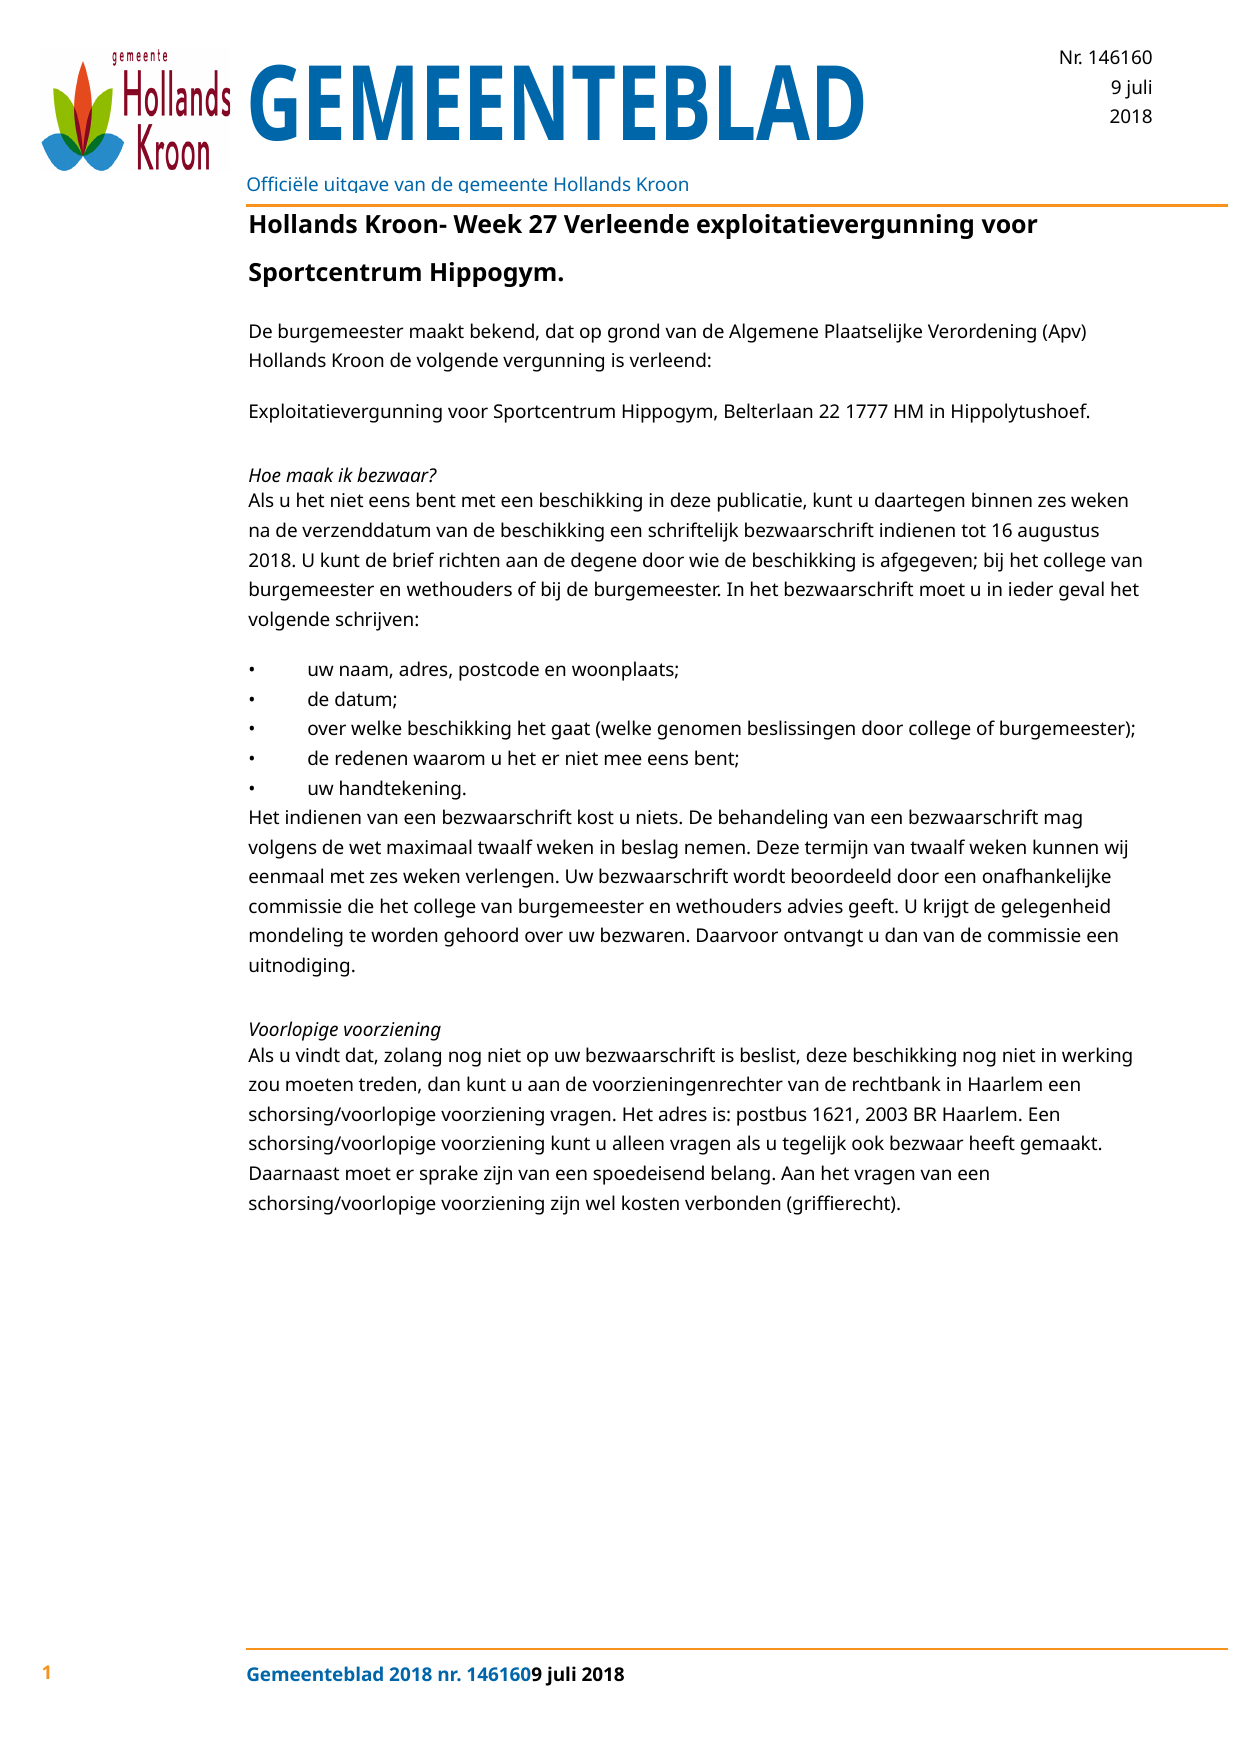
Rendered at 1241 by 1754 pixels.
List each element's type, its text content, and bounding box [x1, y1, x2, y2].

text Hollands Kroon- Week 27 Verleende exploitatievergunning voor Sportcentrum Hippogym. [248, 207, 1152, 288]
list uw naam, adres, postcode en woonplaats; [248, 656, 1152, 682]
list uw handtekening. [248, 775, 1152, 800]
text Hoe maak ik bezwaar? [248, 462, 1152, 488]
list over welke beschikking het gaat (welke genomen beslissingen door college of burgemeester); [248, 716, 1152, 741]
text Als u vindt dat, zolang nog niet op uw bezwaarschrift is beslist, deze beschikking nog niet in werking zou moeten treden, dan kunt u aan de voorzieningenrechter van de rechtbank in Haarlem een schorsing/voorlopige voorziening vragen. Het adres is: postbus 1621, 2003 BR Haarlem. Een schorsing/voorlopige voorziening kunt u alleen vragen als u tegelijk ook bezwaar heeft gemaakt. Daarnaast moet er sprake zijn van een spoedeisend belang. Aan het vragen van een schorsing/voorlopige voorziening zijn wel kosten verbonden (griffierecht). [248, 1042, 1152, 1216]
picture [41, 47, 231, 172]
list de redenen waarom u het er niet mee eens bent; [248, 745, 1152, 771]
text Het indienen van een bezwaarschrift kost u niets. De behandeling van een bezwaarschrift mag volgens de wet maximaal twaalf weken in beslag nemen. Deze termijn van twaalf weken kunnen wij eenmaal met zes weken verlengen. Uw bezwaarschrift wordt beoordeeld door een onafhankelijke commissie die het college van burgemeester en wethouders advies geeft. U krijgt de gelegenheid mondeling te worden gehoord over uw bezwaren. Daarvoor ontvangt u dan van de commissie een uitnodiging. [248, 804, 1152, 978]
text De burgemeester maakt bekend, dat op grond van de Algemene Plaatselijke Verordening (Apv) Hollands Kroon de volgende vergunning is verleend: [248, 318, 1152, 373]
text Voorlopige voorziening [248, 1016, 1152, 1042]
text Exploitatievergunning voor Sportcentrum Hippogym, Belterlaan 22 1777 HM in Hippolytushoef. [248, 398, 1152, 424]
list de datum; [248, 686, 1152, 712]
text Als u het niet eens bent met een beschikking in deze publicatie, kunt u daartegen binnen zes weken na de verzenddatum van de beschikking een schriftelijk bezwaarschrift indienen tot 16 augustus 2018. U kunt de brief richten aan de degene door wie de beschikking is afgegeven; bij het college van burgemeester en wethouders of bij de burgemeester. In het bezwaarschrift moet u in ieder geval het volgende schrijven: [248, 488, 1152, 632]
